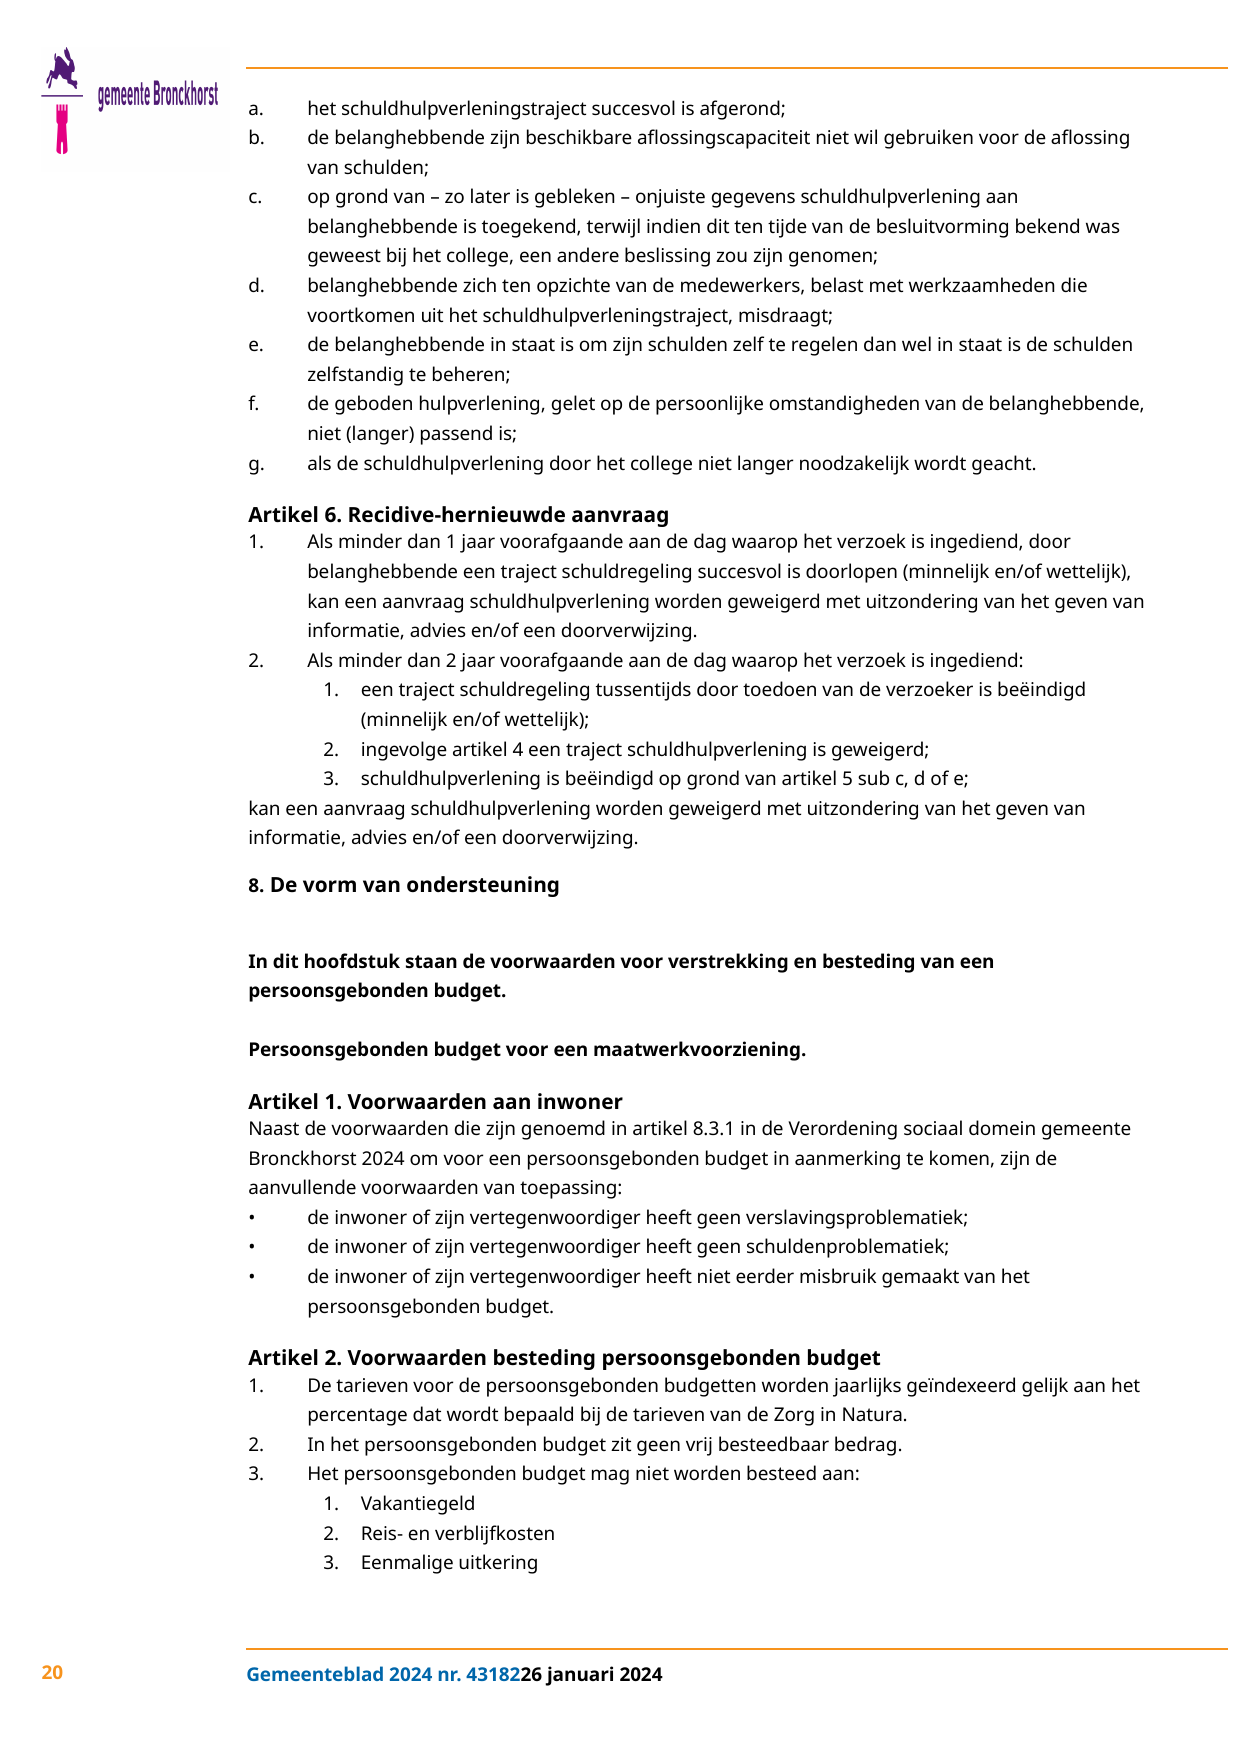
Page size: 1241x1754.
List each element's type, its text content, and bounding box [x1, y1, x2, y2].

text Persoonsgebonden budget voor een maatwerkvoorziening. [248, 1037, 1152, 1062]
list de inwoner of zijn vertegenwoordiger heeft geen schuldenproblematiek; [248, 1234, 1152, 1259]
list de geboden hulpverlening, gelet op de persoonlijke omstandigheden van de belanghebbende, niet (langer) passend is; [248, 391, 1152, 446]
list Als minder dan 2 jaar voorafgaande aan de dag waarop het verzoek is ingediend: [248, 647, 1152, 673]
list Eenmalige uitkering [323, 1549, 1152, 1575]
list In het persoonsgebonden budget zit geen vrij besteedbaar bedrag. [248, 1431, 1152, 1457]
text Naast de voorwaarden die zijn genoemd in artikel 8.3.1 in de Verordening sociaal domein gemeente Bronckhorst 2024 om voor een persoonsgebonden budget in aanmerking te komen, zijn de aanvullende voorwaarden van toepassing: [248, 1115, 1152, 1200]
list schuldhulpverlening is beëindigd op grond van artikel 5 sub c, d of e; [323, 765, 1152, 791]
text 8. De vorm van ondersteuning [248, 870, 1152, 898]
list Het persoonsgebonden budget mag niet worden besteed aan: [248, 1461, 1152, 1486]
list het schuldhulpverleningstraject succesvol is afgerond; [248, 95, 1152, 121]
list de inwoner of zijn vertegenwoordiger heeft geen verslavingsproblematiek; [248, 1204, 1152, 1230]
list als de schuldhulpverlening door het college niet langer noodzakelijk wordt geacht. [248, 450, 1152, 476]
list ingevolge artikel 4 een traject schuldhulpverlening is geweigerd; [323, 736, 1152, 761]
list Reis- en verblijfkosten [323, 1520, 1152, 1545]
list de belanghebbende in staat is om zijn schulden zelf te regelen dan wel in staat is de schulden zelfstandig te beheren; [248, 331, 1152, 387]
list een traject schuldregeling tussentijds door toedoen van de verzoeker is beëindigd (minnelijk en/of wettelijk); [323, 677, 1152, 732]
picture [41, 47, 231, 172]
text Artikel 6. Recidive-hernieuwde aanvraag [248, 500, 1152, 529]
text kan een aanvraag schuldhulpverlening worden geweigerd met uitzondering van het geven van informatie, advies en/of een doorverwijzing. [248, 795, 1152, 850]
list Vakantiegeld [323, 1490, 1152, 1516]
list De tarieven voor de persoonsgebonden budgetten worden jaarlijks geïndexeerd gelijk aan het percentage dat wordt bepaald bij de tarieven van de Zorg in Natura. [248, 1372, 1152, 1427]
text Artikel 1. Voorwaarden aan inwoner [248, 1087, 1152, 1115]
list op grond van – zo later is gebleken – onjuiste gegevens schuldhulpverlening aan belanghebbende is toegekend, terwijl indien dit ten tijde van de besluitvorming bekend was geweest bij het college, een andere beslissing zou zijn genomen; [248, 183, 1152, 268]
list de inwoner of zijn vertegenwoordiger heeft niet eerder misbruik gemaakt van het persoonsgebonden budget. [248, 1263, 1152, 1319]
text In dit hoofdstuk staan de voorwaarden voor verstrekking en besteding van een persoonsgebonden budget. [248, 948, 1152, 1003]
text Artikel 2. Voorwaarden besteding persoonsgebonden budget [248, 1343, 1152, 1372]
list belanghebbende zich ten opzichte van de medewerkers, belast met werkzaamheden die voortkomen uit het schuldhulpverleningstraject, misdraagt; [248, 272, 1152, 328]
list Als minder dan 1 jaar voorafgaande aan de dag waarop het verzoek is ingediend, door belanghebbende een traject schuldregeling succesvol is doorlopen (minnelijk en/of wettelijk), kan een aanvraag schuldhulpverlening worden geweigerd met uitzondering van het geven van informatie, advies en/of een doorverwijzing. [248, 529, 1152, 643]
list de belanghebbende zijn beschikbare aflossingscapaciteit niet wil gebruiken voor de aflossing van schulden; [248, 124, 1152, 180]
